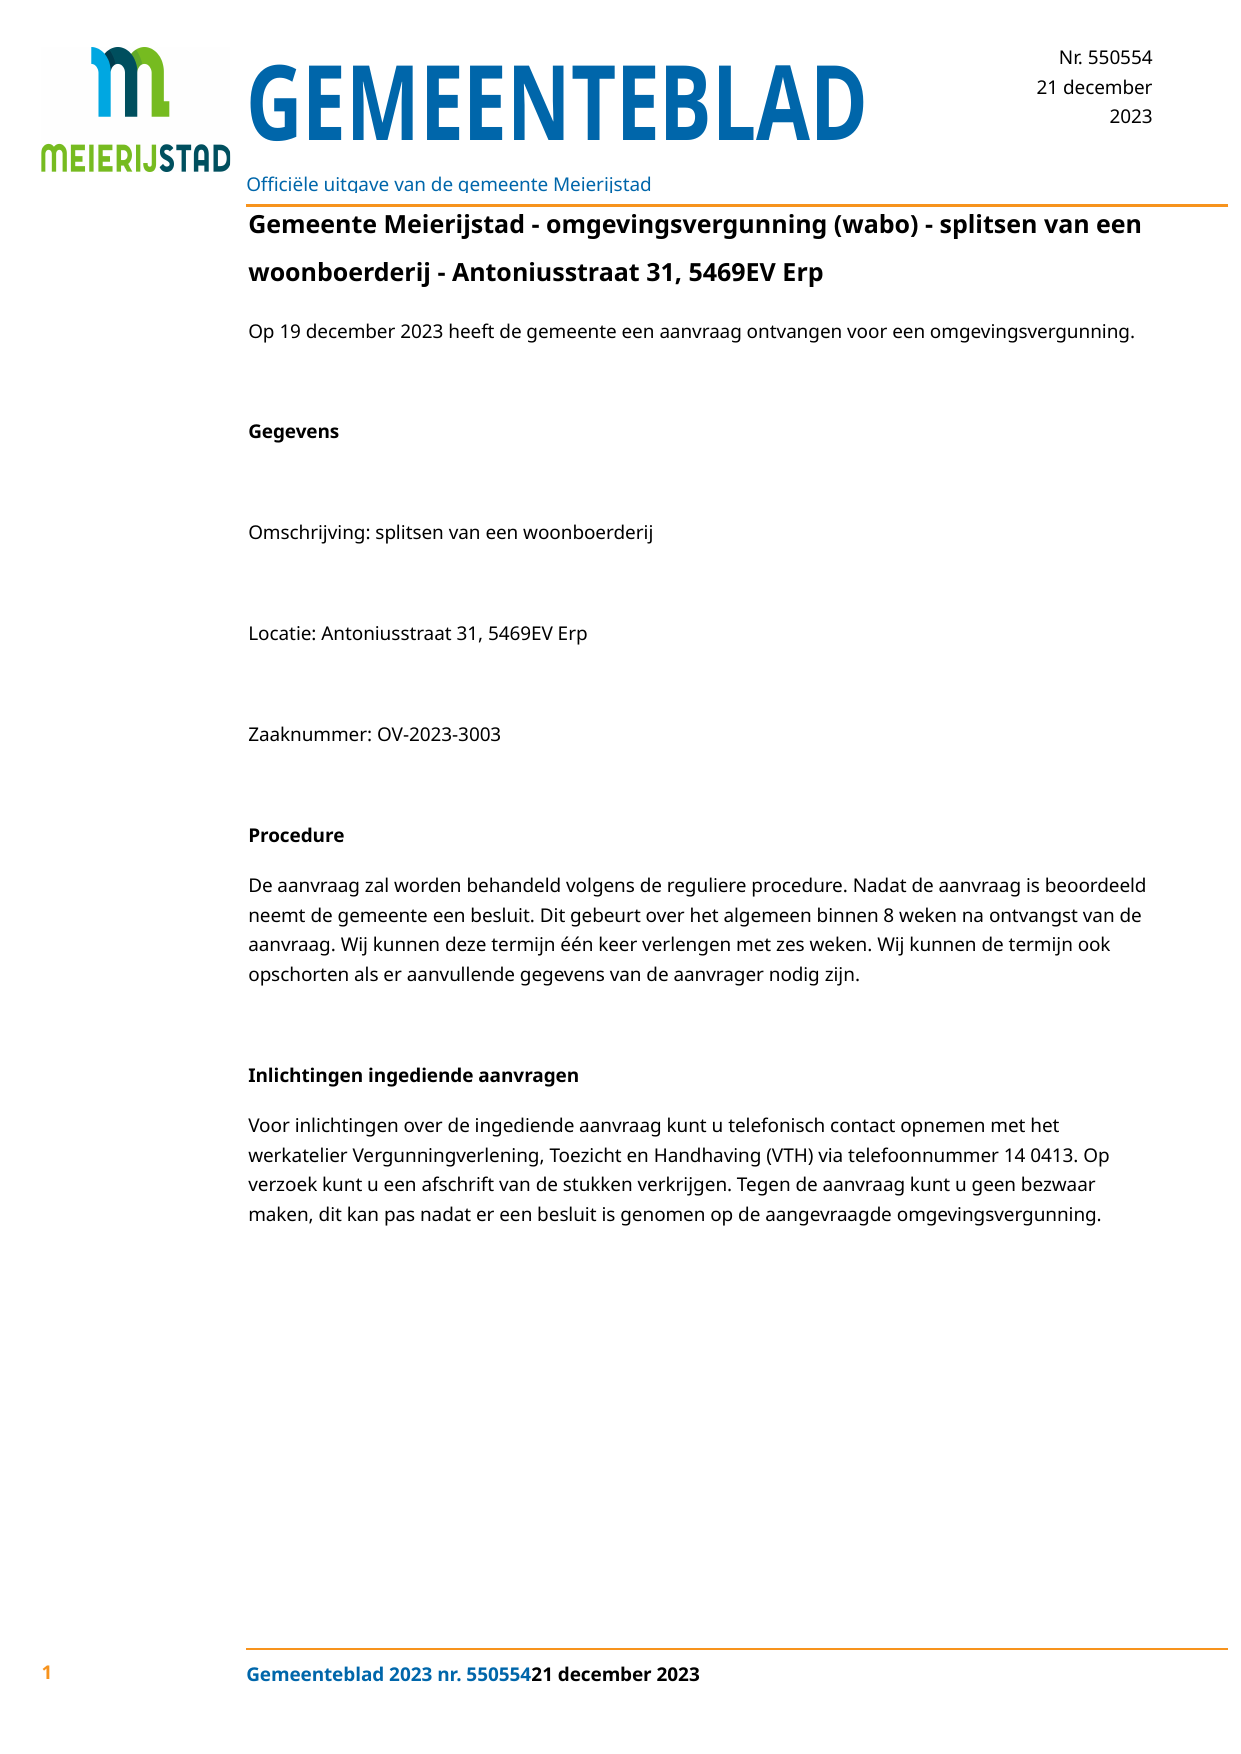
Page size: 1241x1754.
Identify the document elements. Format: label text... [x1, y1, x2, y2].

text Omschrijving: splitsen van een woonboerderij [248, 519, 1152, 545]
text Zaaknummer: OV-2023-3003 [248, 721, 1152, 747]
text Op 19 december 2023 heeft de gemeente een aanvraag ontvangen voor een omgevingsvergunning. [248, 318, 1152, 344]
text Locatie: Antoniusstraat 31, 5469EV Erp [248, 620, 1152, 646]
text Inlichtingen ingediende aanvragen [248, 1062, 1152, 1088]
text Procedure [248, 822, 1152, 848]
text Voor inlichtingen over de ingediende aanvraag kunt u telefonisch contact opnemen met het werkatelier Vergunningverlening, Toezicht en Handhaving (VTH) via telefoonnummer 14 0413. Op verzoek kunt u een afschrift van de stukken verkrijgen. Tegen de aanvraag kunt u geen bezwaar maken, dit kan pas nadat er een besluit is genomen op de aangevraagde omgevingsvergunning. [248, 1112, 1152, 1227]
picture [41, 47, 231, 172]
text Gemeente Meierijstad - omgevingsvergunning (wabo) - splitsen van een woonboerderij - Antoniusstraat 31, 5469EV Erp [248, 207, 1152, 288]
text De aanvraag zal worden behandeld volgens de reguliere procedure. Nadat de aanvraag is beoordeeld neemt de gemeente een besluit. Dit gebeurt over het algemeen binnen 8 weken na ontvangst van de aanvraag. Wij kunnen deze termijn één keer verlengen met zes weken. Wij kunnen de termijn ook opschorten als er aanvullende gegevens van de aanvrager nodig zijn. [248, 872, 1152, 987]
text Gegevens [248, 419, 1152, 444]
